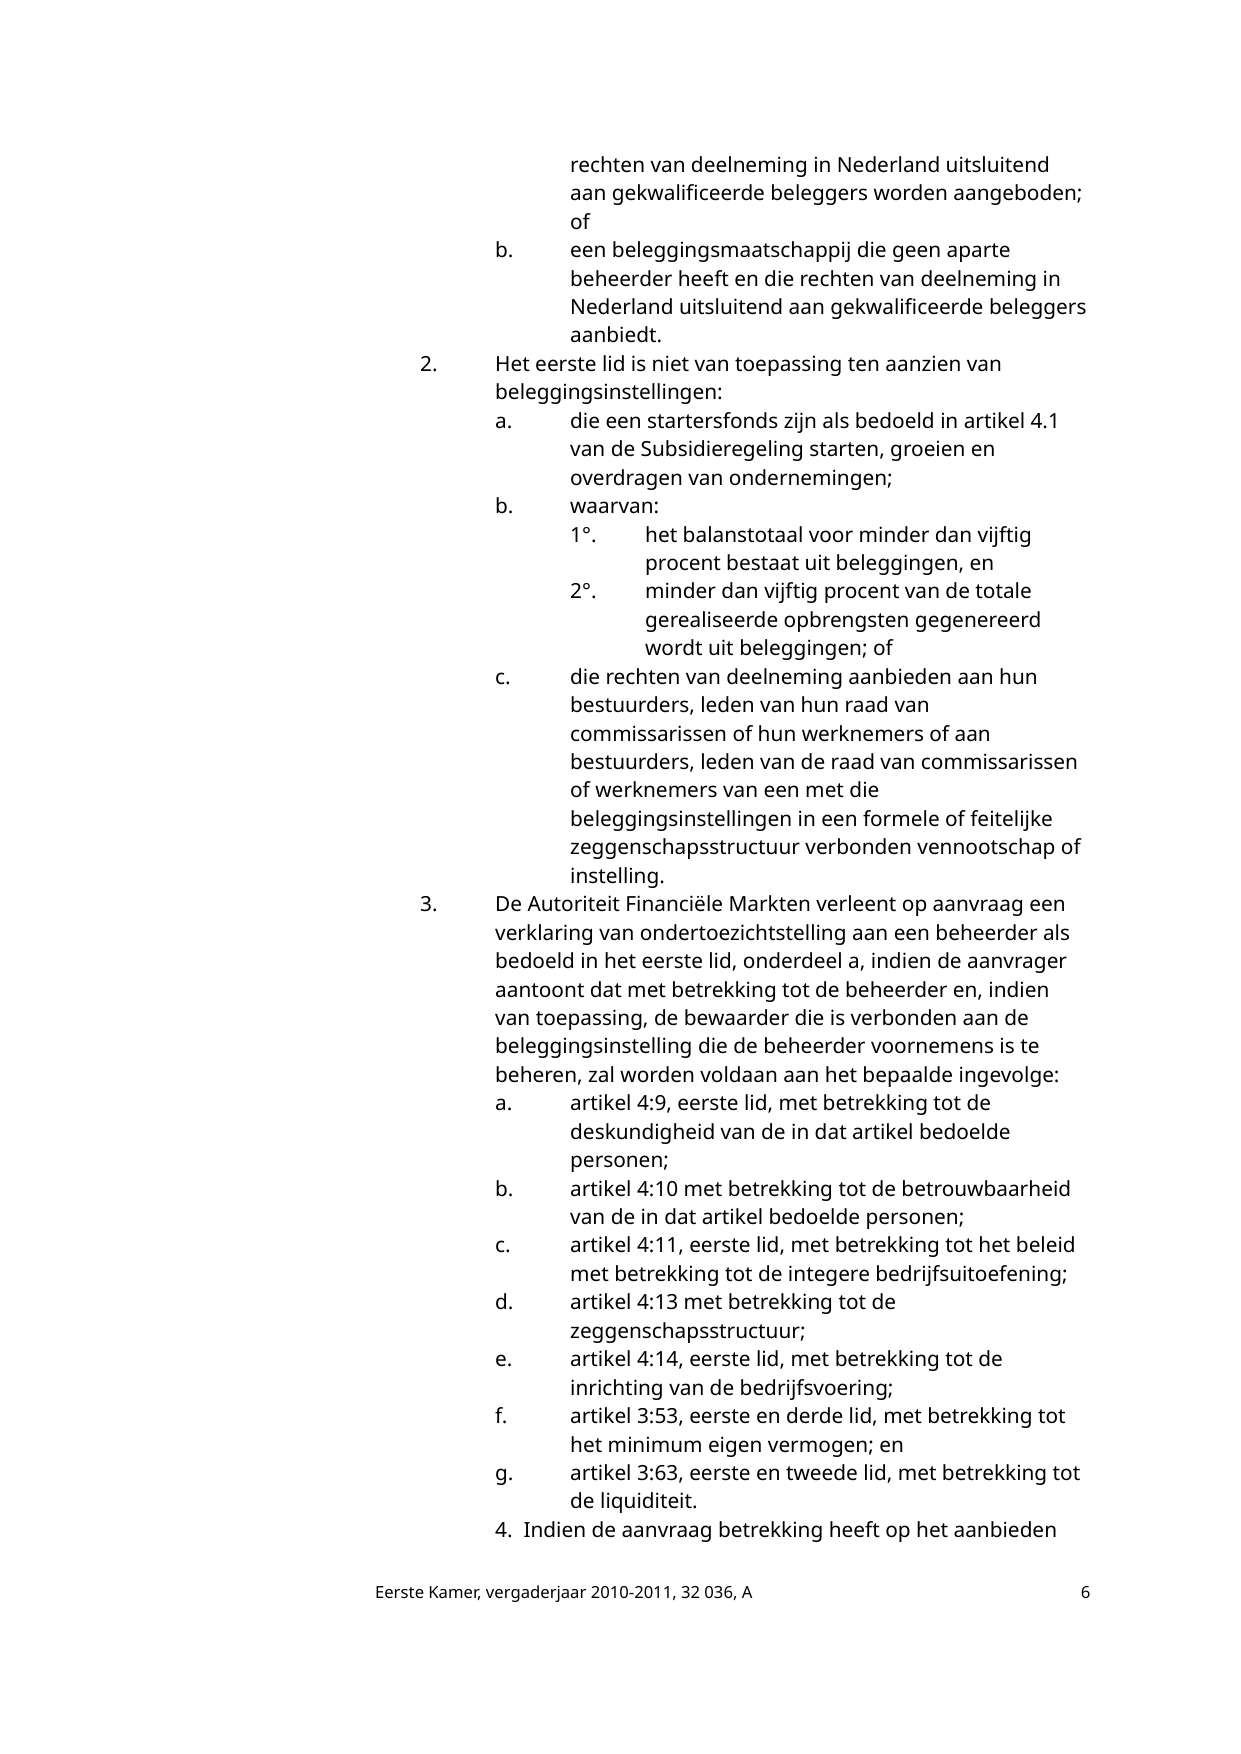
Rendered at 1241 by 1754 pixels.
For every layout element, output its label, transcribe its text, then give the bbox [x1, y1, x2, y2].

list een beleggingsmaatschappij die geen aparte beheerder heeft en die rechten van deelneming in Nederland uitsluitend aan gekwalificeerde beleggers aanbiedt. [495, 235, 1090, 349]
list 4. Indien de aanvraag betrekking heeft op het aanbieden [420, 1515, 1090, 1543]
list waarvan: [495, 491, 1090, 520]
list artikel 4:9, eerste lid, met betrekking tot de deskundigheid van de in dat artikel bedoelde personen; [495, 1088, 1090, 1174]
list artikel 4:10 met betrekking tot de betrouwbaarheid van de in dat artikel bedoelde personen; [495, 1174, 1090, 1231]
list die een startersfonds zijn als bedoeld in artikel 4.1 van de Subsidieregeling starten, groeien en overdragen van ondernemingen; [495, 406, 1090, 491]
list artikel 4:14, eerste lid, met betrekking tot de inrichting van de bedrijfsvoering; [495, 1344, 1090, 1401]
list artikel 3:63, eerste en tweede lid, met betrekking tot de liquiditeit. [495, 1458, 1090, 1515]
list De Autoriteit Financiële Markten verleent op aanvraag een verklaring van ondertoezichtstelling aan een beheerder als bedoeld in het eerste lid, onderdeel a, indien de aanvrager aantoont dat met betrekking tot de beheerder en, indien van toepassing, de bewaarder die is verbonden aan de beleggingsinstelling die de beheerder voornemens is te beheren, zal worden voldaan aan het bepaalde ingevolge: [420, 889, 1090, 1088]
list rechten van deelneming in Nederland uitsluitend aan gekwalificeerde beleggers worden aangeboden; of [495, 150, 1090, 235]
list Het eerste lid is niet van toepassing ten aanzien van beleggingsinstellingen: [420, 349, 1090, 406]
list die rechten van deelneming aanbieden aan hun bestuurders, leden van hun raad van commissarissen of hun werknemers of aan bestuurders, leden van de raad van commissarissen of werknemers van een met die beleggingsinstellingen in een formele of feitelijke zeggenschapsstructuur verbonden vennootschap of instelling. [495, 662, 1090, 889]
list minder dan vijftig procent van de totale gerealiseerde opbrengsten gegenereerd wordt uit beleggingen; of [570, 577, 1090, 662]
list artikel 3:53, eerste en derde lid, met betrekking tot het minimum eigen vermogen; en [495, 1401, 1090, 1458]
list het balanstotaal voor minder dan vijftig procent bestaat uit beleggingen, en [570, 520, 1090, 577]
list artikel 4:11, eerste lid, met betrekking tot het beleid met betrekking tot de integere bedrijfsuitoefening; [495, 1231, 1090, 1287]
list artikel 4:13 met betrekking tot de zeggenschapsstructuur; [495, 1287, 1090, 1344]
